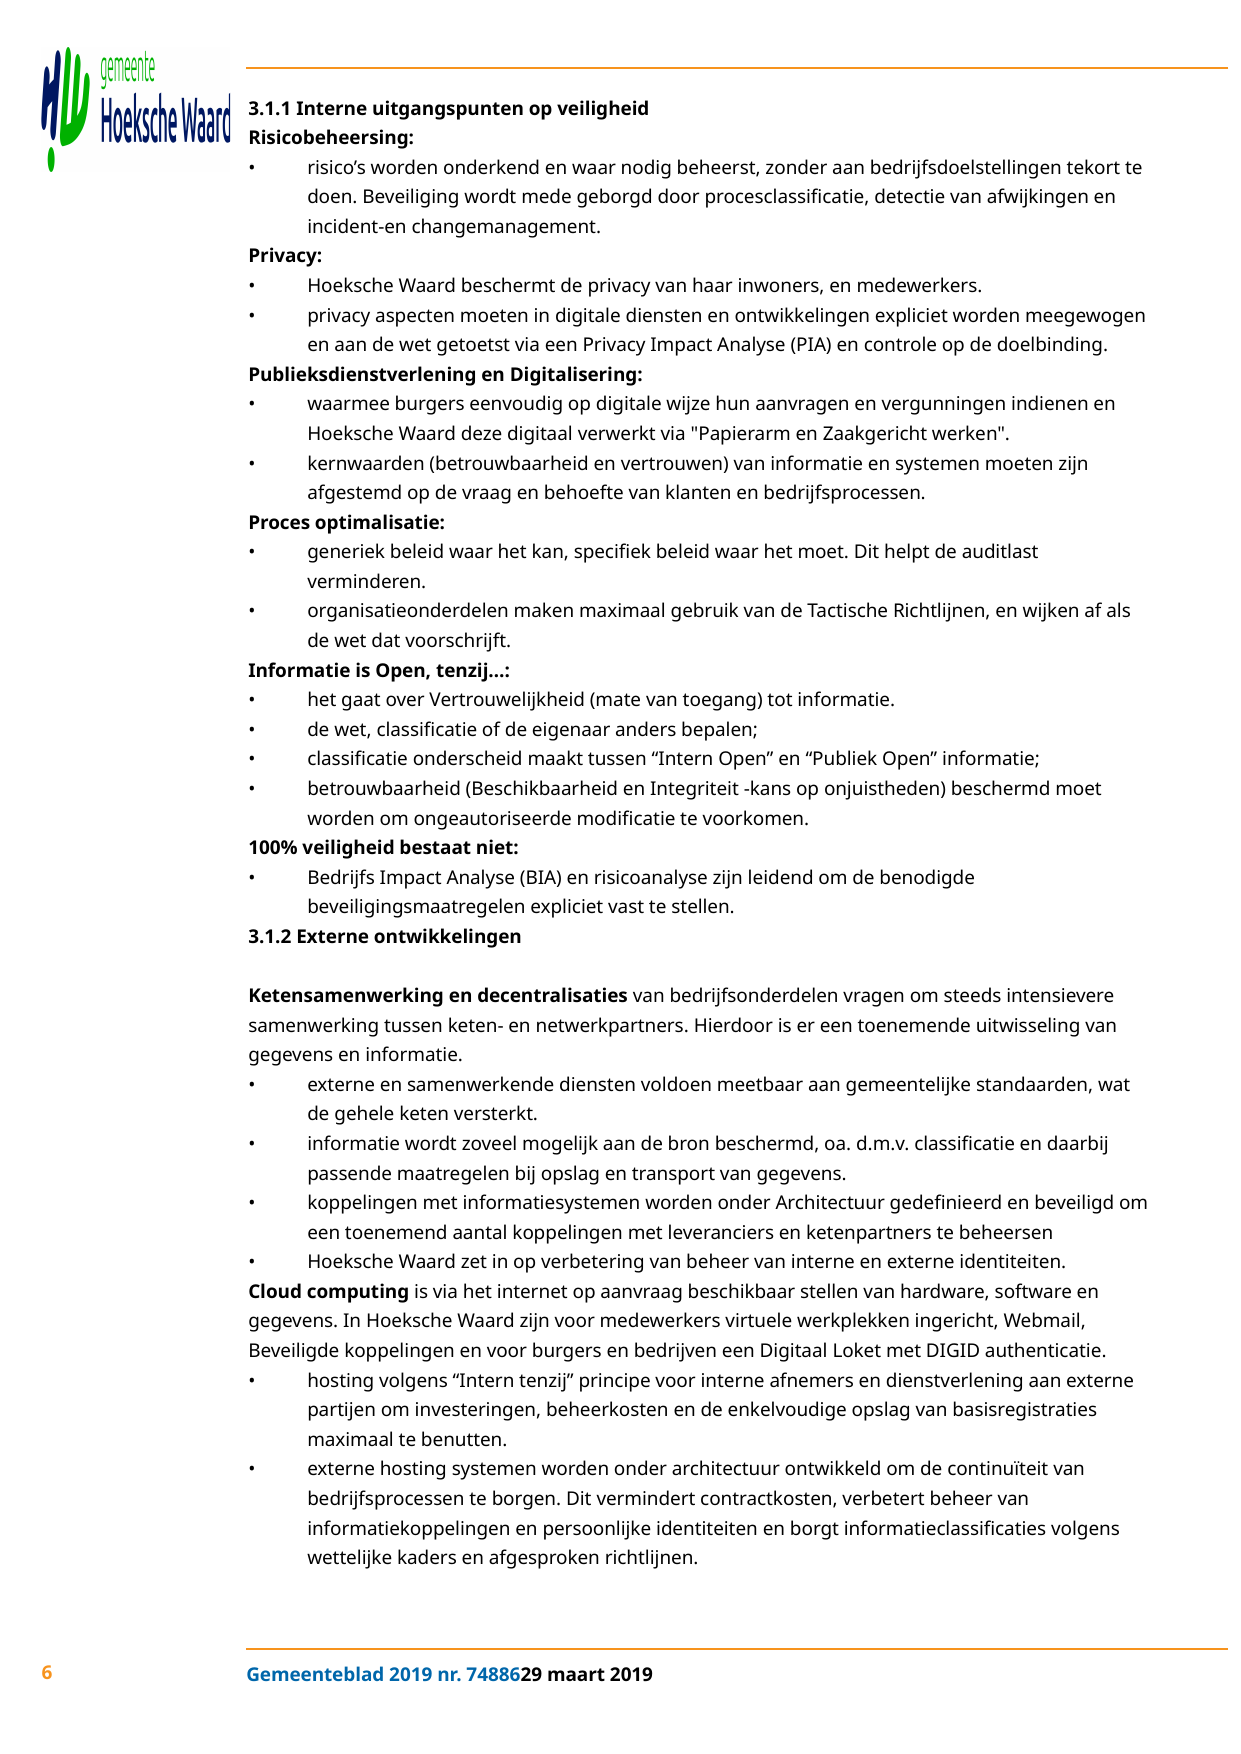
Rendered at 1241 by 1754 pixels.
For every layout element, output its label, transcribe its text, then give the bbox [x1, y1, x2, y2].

text Cloud computing is via het internet op aanvraag beschikbaar stellen van hardware, software en gegevens. In Hoeksche Waard zijn voor medewerkers virtuele werkplekken ingericht, Webmail, Beveiligde koppelingen en voor burgers en bedrijven een Digitaal Loket met DIGID authenticatie. [248, 1278, 1152, 1363]
picture [41, 47, 231, 172]
list privacy aspecten moeten in digitale diensten en ontwikkelingen expliciet worden meegewogen en aan de wet getoetst via een Privacy Impact Analyse (PIA) en controle op de doelbinding. [248, 302, 1152, 357]
list Hoeksche Waard beschermt de privacy van haar inwoners, en medewerkers. [248, 272, 1152, 298]
list informatie wordt zoveel mogelijk aan de bron beschermd, oa. d.m.v. classificatie en daarbij passende maatregelen bij opslag en transport van gegevens. [248, 1130, 1152, 1186]
text 100% veiligheid bestaat niet: [248, 834, 1152, 860]
list generiek beleid waar het kan, specifiek beleid waar het moet. Dit helpt de auditlast verminderen. [248, 538, 1152, 594]
list risico’s worden onderkend en waar nodig beheerst, zonder aan bedrijfsdoelstellingen tekort te doen. Beveiliging wordt mede geborgd door procesclassificatie, detectie van afwijkingen en incident-en changemanagement. [248, 154, 1152, 239]
list Bedrijfs Impact Analyse (BIA) en risicoanalyse zijn leidend om de benodigde beveiligingsmaatregelen expliciet vast te stellen. [248, 864, 1152, 919]
list koppelingen met informatiesystemen worden onder Architectuur gedefinieerd en beveiligd om een toenemend aantal koppelingen met leveranciers en ketenpartners te beheersen [248, 1189, 1152, 1245]
text Risicobeheersing: [248, 124, 1152, 150]
text Proces optimalisatie: [248, 509, 1152, 535]
list organisatieonderdelen maken maximaal gebruik van de Tactische Richtlijnen, en wijken af als de wet dat voorschrijft. [248, 598, 1152, 653]
text Publieksdienstverlening en Digitalisering: [248, 361, 1152, 387]
text 3.1.1 Interne uitgangspunten op veiligheid [248, 95, 1152, 121]
list waarmee burgers eenvoudig op digitale wijze hun aanvragen en vergunningen indienen en Hoeksche Waard deze digitaal verwerkt via "Papierarm en Zaakgericht werken". [248, 391, 1152, 446]
text 3.1.2 Externe ontwikkelingen [248, 923, 1152, 949]
list classificatie onderscheid maakt tussen “Intern Open” en “Publiek Open” informatie; [248, 746, 1152, 771]
list externe hosting systemen worden onder architectuur ontwikkeld om de continuïteit van bedrijfsprocessen te borgen. Dit vermindert contractkosten, verbetert beheer van informatiekoppelingen en persoonlijke identiteiten en borgt informatieclassificaties volgens wettelijke kaders en afgesproken richtlijnen. [248, 1456, 1152, 1570]
text Privacy: [248, 243, 1152, 268]
list externe en samenwerkende diensten voldoen meetbaar aan gemeentelijke standaarden, wat de gehele keten versterkt. [248, 1071, 1152, 1126]
text Informatie is Open, tenzij…: [248, 657, 1152, 683]
list hosting volgens “Intern tenzij” principe voor interne afnemers en dienstverlening aan externe partijen om investeringen, beheerkosten en de enkelvoudige opslag van basisregistraties maximaal te benutten. [248, 1367, 1152, 1452]
list betrouwbaarheid (Beschikbaarheid en Integriteit -kans op onjuistheden) beschermd moet worden om ongeautoriseerde modificatie te voorkomen. [248, 775, 1152, 831]
list Hoeksche Waard zet in op verbetering van beheer van interne en externe identiteiten. [248, 1248, 1152, 1274]
text Ketensamenwerking en decentralisaties van bedrijfsonderdelen vragen om steeds intensievere samenwerking tussen keten- en netwerkpartners. Hierdoor is er een toenemende uitwisseling van gegevens en informatie. [248, 982, 1152, 1067]
list het gaat over Vertrouwelijkheid (mate van toegang) tot informatie. [248, 686, 1152, 712]
list kernwaarden (betrouwbaarheid en vertrouwen) van informatie en systemen moeten zijn afgestemd op de vraag en behoefte van klanten en bedrijfsprocessen. [248, 450, 1152, 505]
list de wet, classificatie of de eigenaar anders bepalen; [248, 716, 1152, 742]
